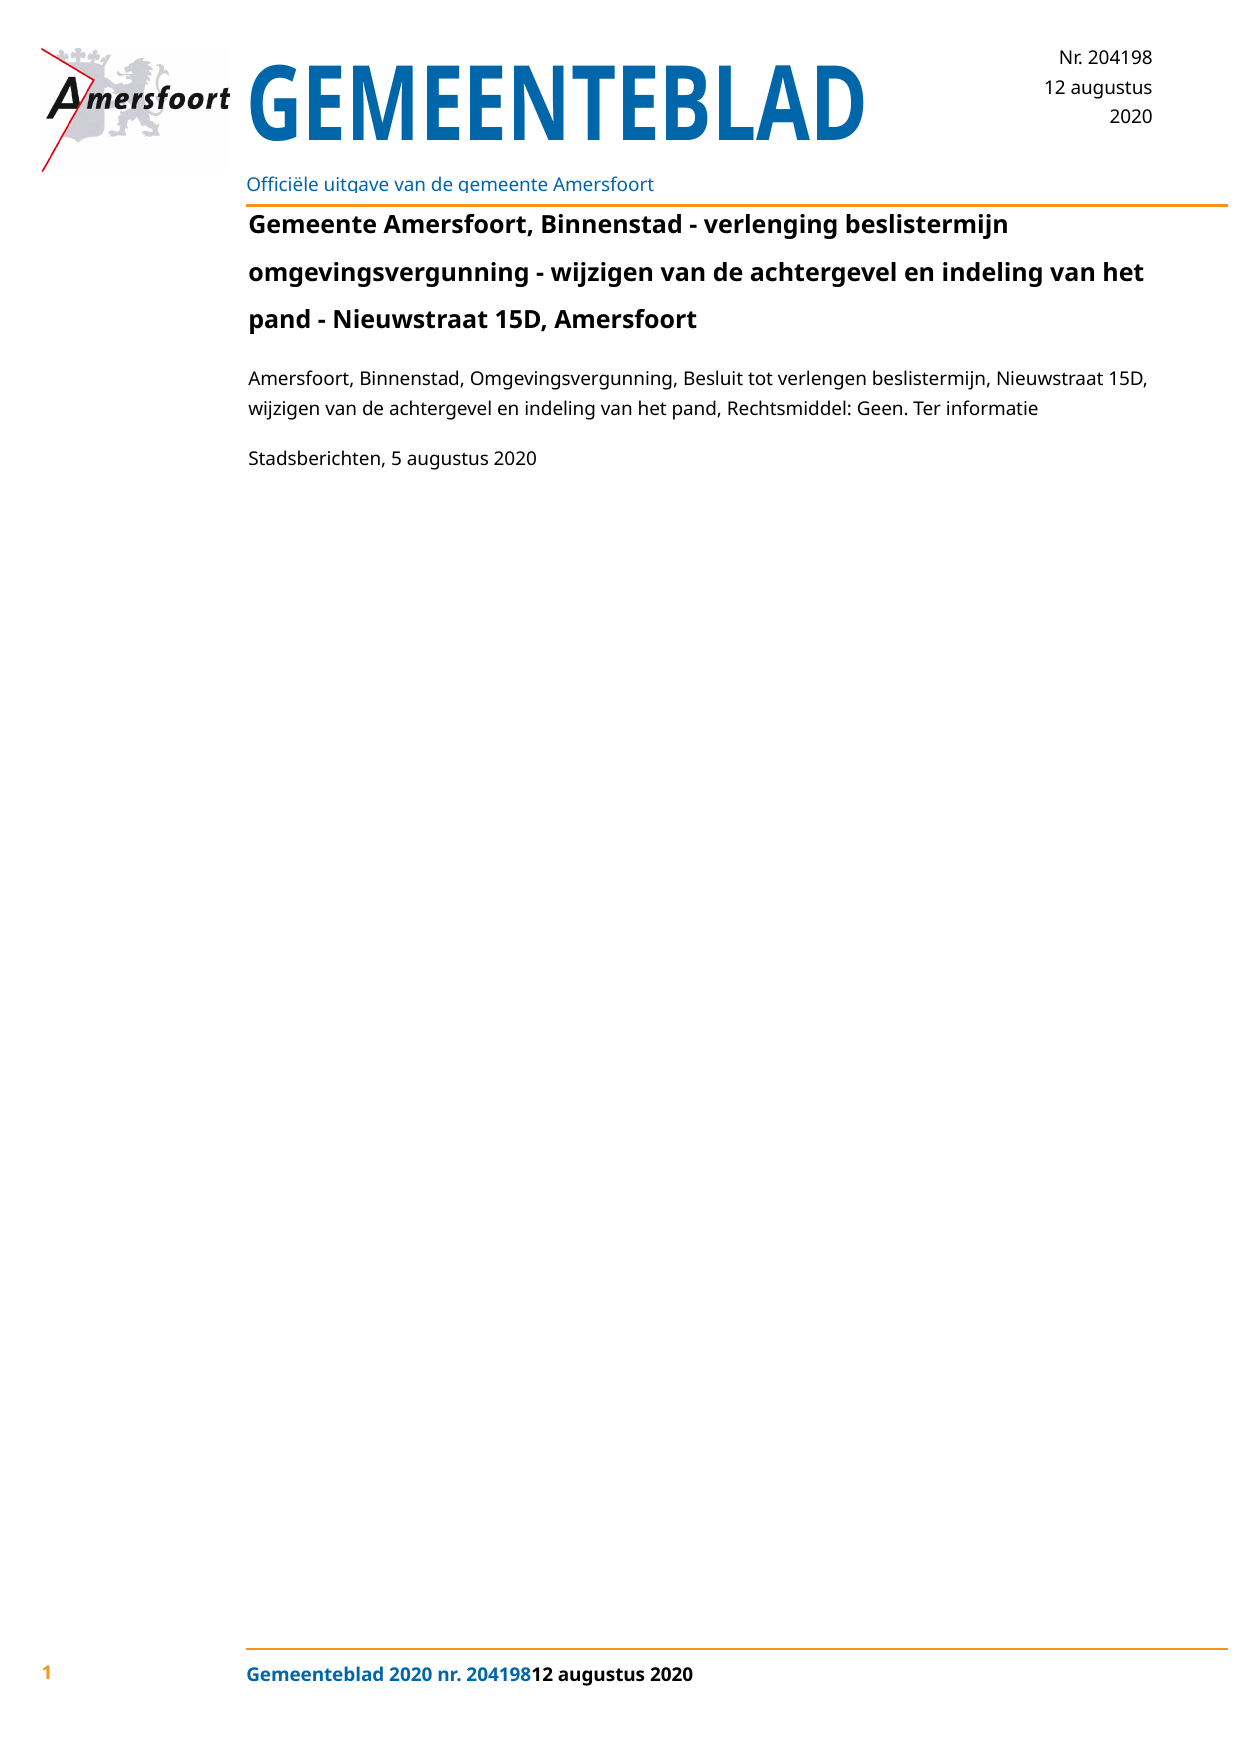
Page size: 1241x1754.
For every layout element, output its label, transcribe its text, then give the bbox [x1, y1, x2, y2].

text Stadsberichten, 5 augustus 2020 [248, 446, 1152, 471]
text Amersfoort, Binnenstad, Omgevingsvergunning, Besluit tot verlengen beslistermijn, Nieuwstraat 15D, wijzigen van de achtergevel en indeling van het pand, Rechtsmiddel: Geen. Ter informatie [248, 366, 1152, 421]
text Gemeente Amersfoort, Binnenstad - verlenging beslistermijn omgevingsvergunning - wijzigen van de achtergevel en indeling van het pand - Nieuwstraat 15D, Amersfoort [248, 207, 1152, 336]
picture [41, 47, 231, 172]
